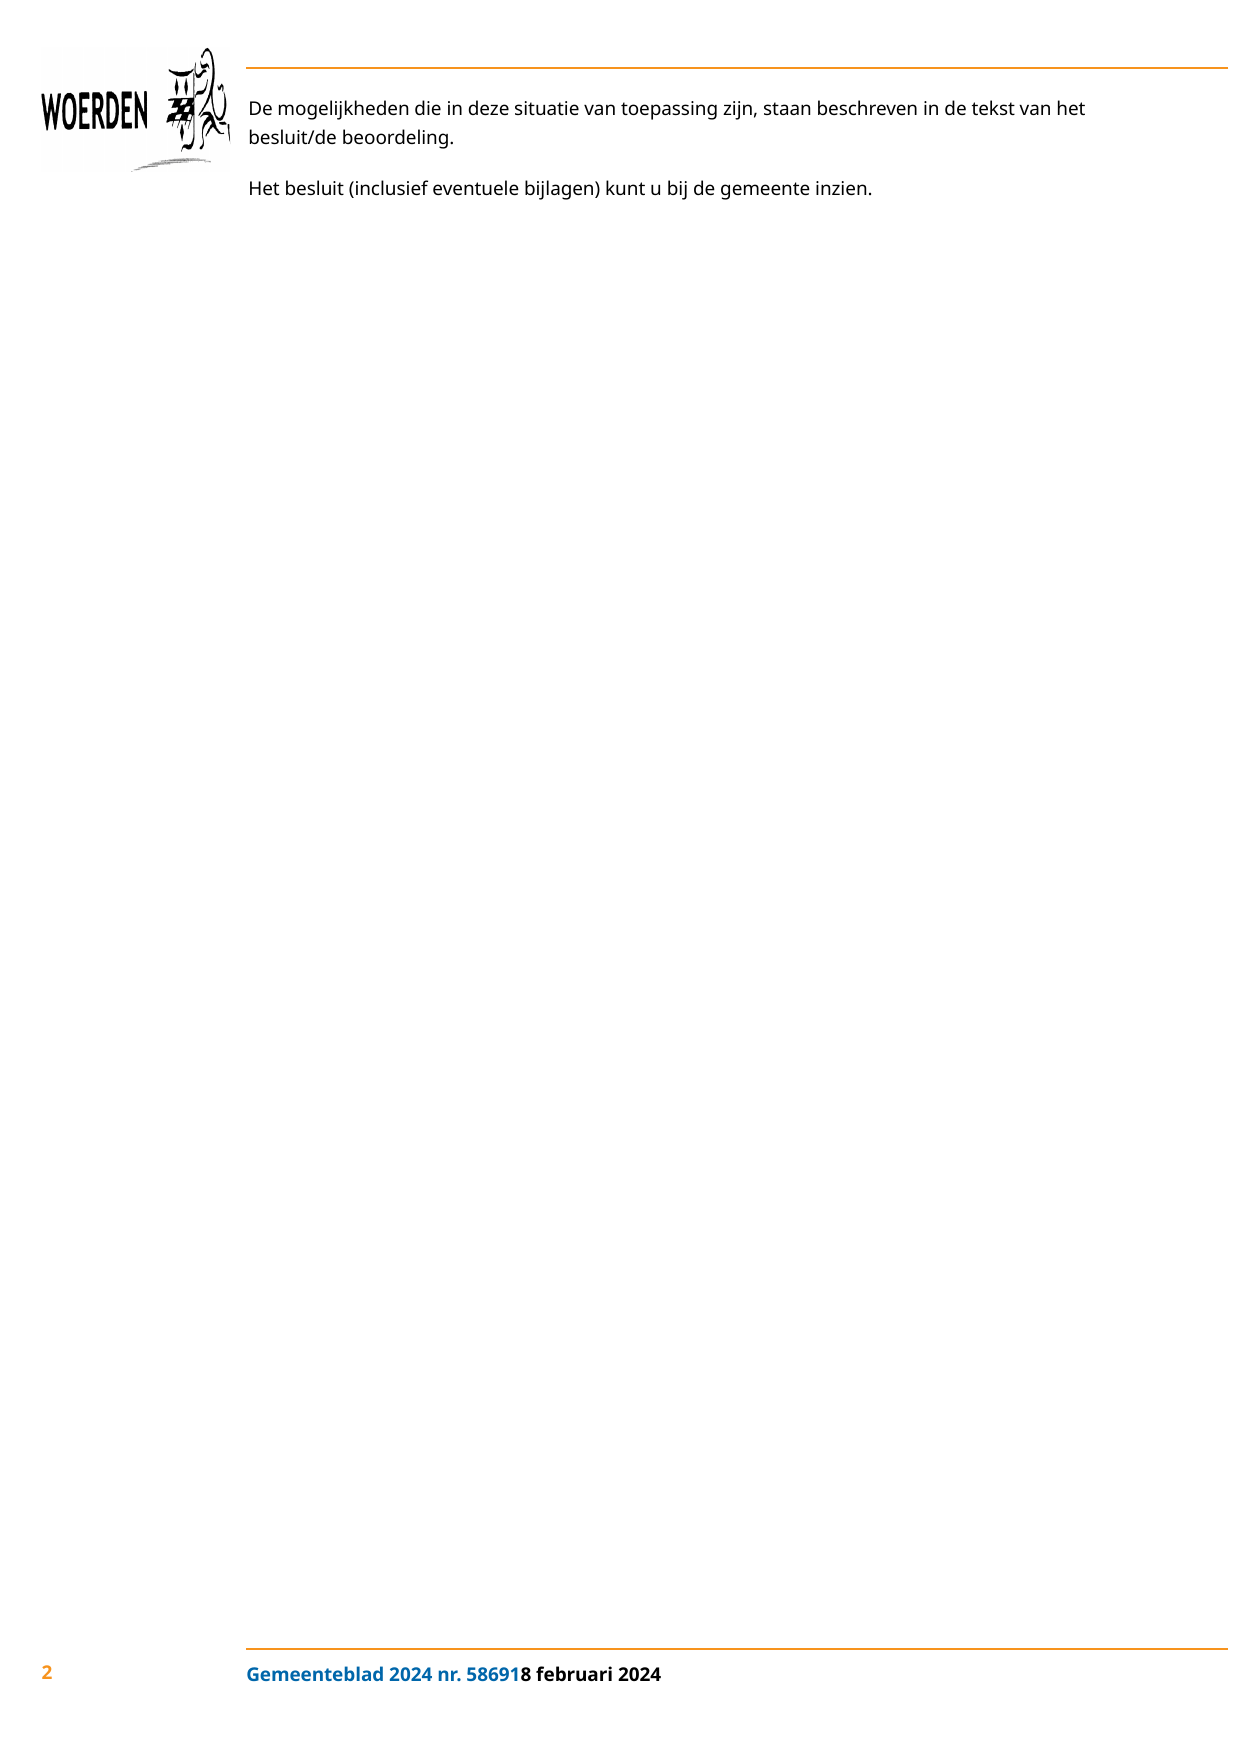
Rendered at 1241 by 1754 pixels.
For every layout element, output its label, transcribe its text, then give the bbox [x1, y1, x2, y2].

picture [41, 47, 231, 172]
text Het besluit (inclusief eventuele bijlagen) kunt u bij de gemeente inzien. [248, 175, 1152, 201]
text De mogelijkheden die in deze situatie van toepassing zijn, staan beschreven in de tekst van het besluit/de beoordeling. [248, 95, 1152, 150]
